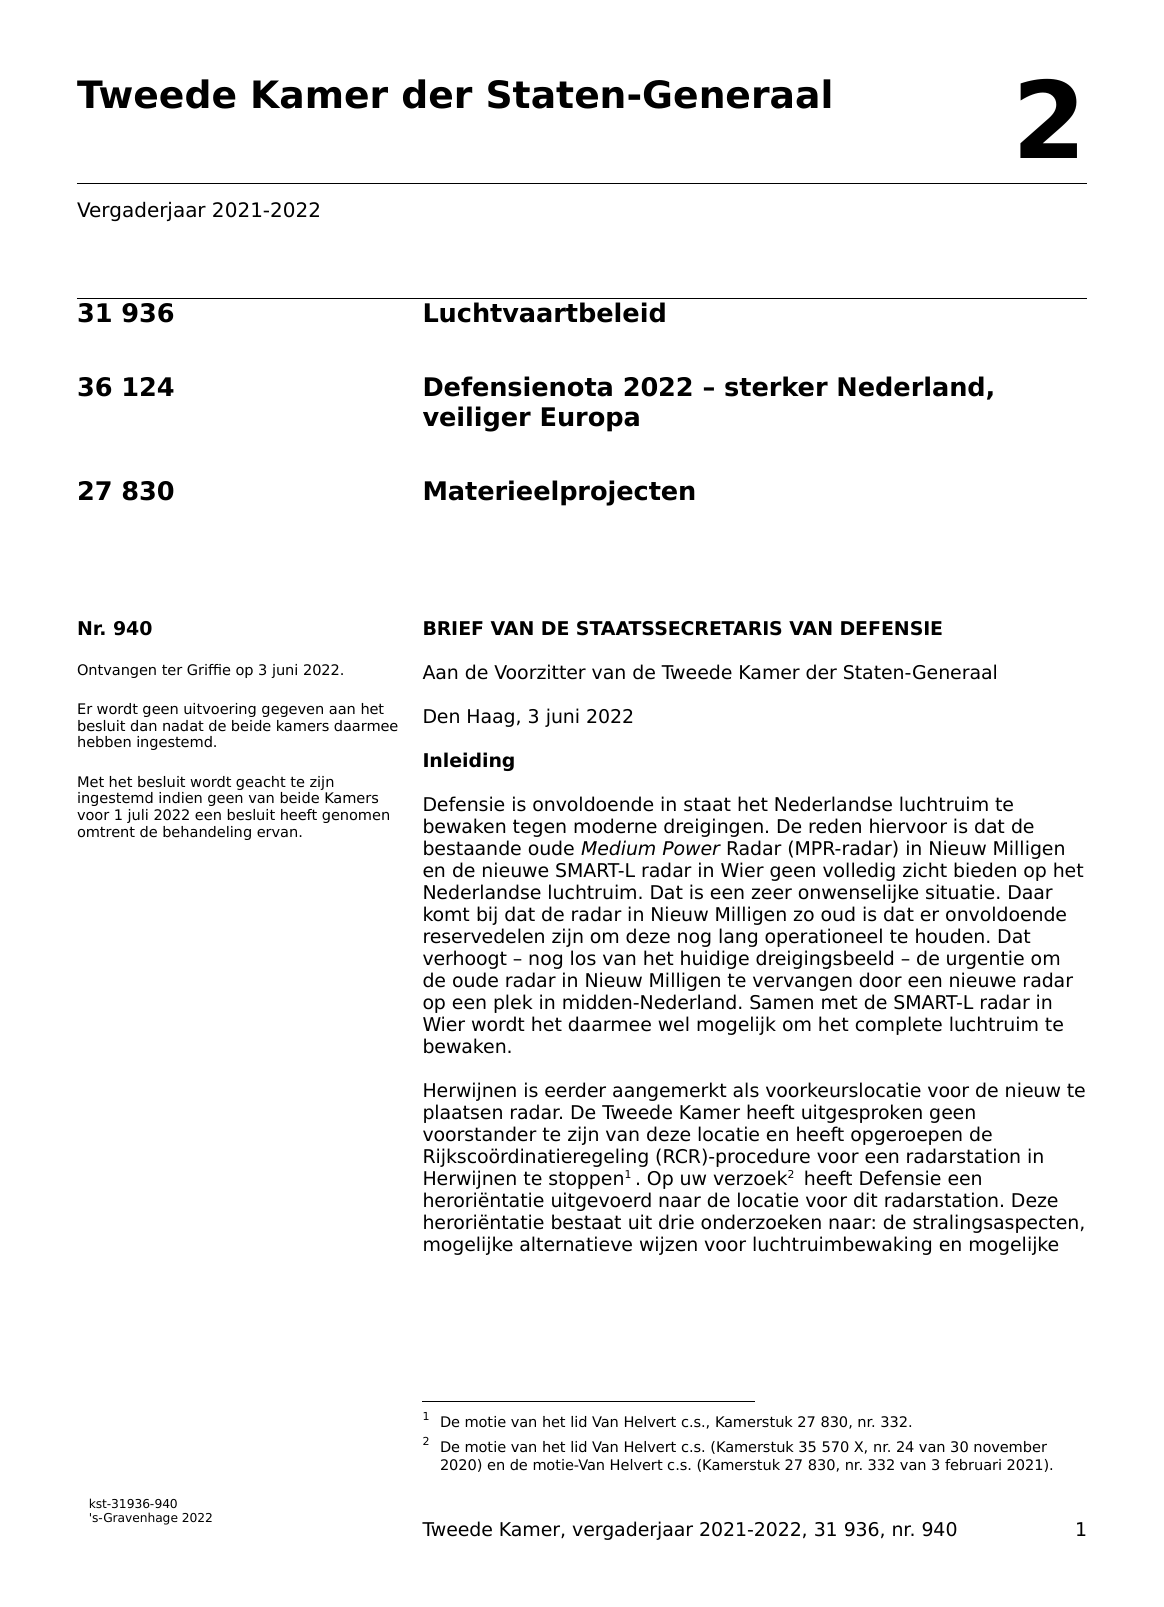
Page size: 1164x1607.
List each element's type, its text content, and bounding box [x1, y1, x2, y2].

subtitle 36 124 Defensienota 2022 – sterker Nederland, veiliger Europa [77, 373, 1087, 432]
subtitle Inleiding [422, 750, 1087, 772]
text [77, 751, 399, 773]
text De motie van het lid Van Helvert c.s. (Kamerstuk 35 570 X, nr. 24 van 30 november 2020) en de motie-Van Helvert c.s. (Kamerstuk 27 830, nr. 332 van 3 februari 2021). [422, 1435, 1087, 1474]
text De motie van het lid Van Helvert c.s., Kamerstuk 27 830, nr. 332. [422, 1410, 1087, 1432]
text Den Haag, 3 juni 2022 [422, 706, 1087, 728]
text Defensie is onvoldoende in staat het Nederlandse luchtruim te bewaken tegen moderne dreigingen. De reden hiervoor is dat de bestaande oude Medium Power Radar (MPR-radar) in Nieuw Milligen en de nieuwe SMART-L radar in Wier geen volledig zicht bieden op het Nederlandse luchtruim. Dat is een zeer onwenselijke situatie. Daar komt bij dat de radar in Nieuw Milligen zo oud is dat er onvoldoende reservedelen zijn om deze nog lang operationeel te houden. Dat verhoogt – nog los van het huidige dreigingsbeeld – de urgentie om de oude radar in Nieuw Milligen te vervangen door een nieuwe radar op een plek in midden-Nederland. Samen met de SMART-L radar in Wier wordt het daarmee wel mogelijk om het complete luchtruim te bewaken. [422, 794, 1087, 1058]
text Aan de Voorzitter van de Tweede Kamer der Staten-Generaal [422, 662, 1087, 684]
text Met het besluit wordt geacht te zijn ingestemd indien geen van beide Kamers voor 1 juli 2022 een besluit heeft genomen omtrent de behandeling ervan. [77, 773, 399, 841]
text Herwijnen is eerder aangemerkt als voorkeurslocatie voor de nieuw te plaatsen radar. De Tweede Kamer heeft uitgesproken geen voorstander te zijn van deze locatie en heeft opgeroepen de Rijkscoördinatieregeling (RCR)-procedure voor een radarstation in Herwijnen te stoppen. Op uw verzoek heeft Defensie een heroriëntatie uitgevoerd naar de locatie voor dit radarstation. Deze heroriëntatie bestaat uit drie onderzoeken naar: de stralingsaspecten, mogelijke alternatieve wijzen voor luchtruimbewaking en mogelijke [422, 1080, 1087, 1300]
text 's-Gravenhage 2022 [88, 1511, 323, 1525]
subtitle 31 936 Luchtvaartbeleid [77, 299, 1087, 329]
table_header 2 [886, 59, 1087, 183]
text kst-31936-940 [88, 1497, 323, 1511]
text Er wordt geen uitvoering gegeven aan het besluit dan nadat de beide kamers daarmee hebben ingestemd. [77, 701, 399, 751]
table_cell Vergaderjaar 2021-2022 [77, 184, 1087, 298]
table_header Tweede Kamer der Staten-Generaal [77, 59, 886, 183]
text [77, 678, 399, 701]
subtitle Nr. 940 BRIEF VAN DE STAATSSECRETARIS VAN DEFENSIE [77, 617, 1087, 639]
subtitle 27 830 Materieelprojecten [77, 477, 1087, 506]
text Ontvangen ter Griffie op 3 juni 2022. [77, 662, 399, 678]
